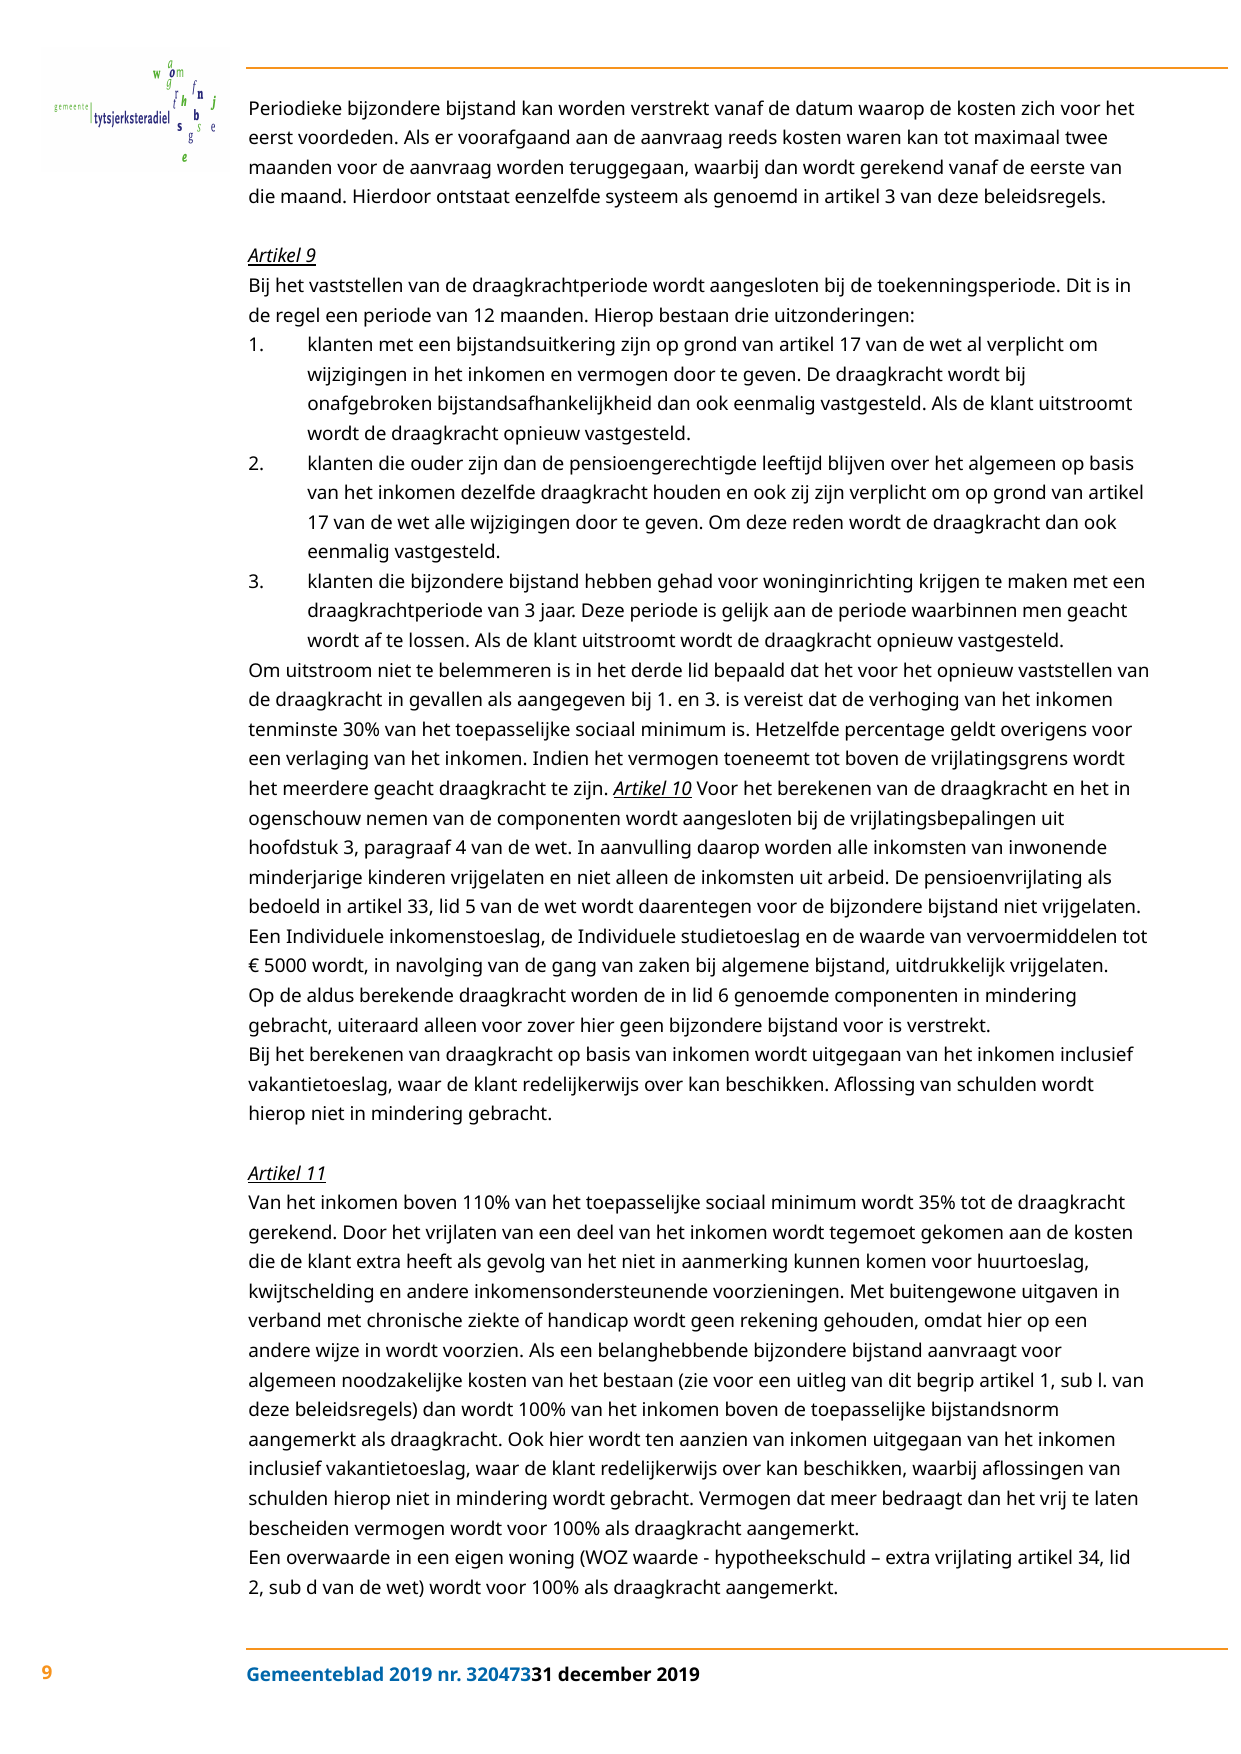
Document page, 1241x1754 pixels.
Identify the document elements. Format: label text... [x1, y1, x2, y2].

text Bij het berekenen van draagkracht op basis van inkomen wordt uitgegaan van het inkomen inclusief vakantietoeslag, waar de klant redelijkerwijs over kan beschikken. Aflossing van schulden wordt hierop niet in mindering gebracht. [248, 1041, 1152, 1126]
list klanten die bijzondere bijstand hebben gehad voor woninginrichting krijgen te maken met een draagkrachtperiode van 3 jaar. Deze periode is gelijk aan de periode waarbinnen men geacht wordt af te lossen. Als de klant uitstroomt wordt de draagkracht opnieuw vastgesteld. [248, 568, 1152, 653]
text Artikel 11 [248, 1160, 1152, 1186]
text Om uitstroom niet te belemmeren is in het derde lid bepaald dat het voor het opnieuw vaststellen van de draagkracht in gevallen als aangegeven bij 1. en 3. is vereist dat de verhoging van het inkomen tenminste 30% van het toepasselijke sociaal minimum is. Hetzelfde percentage geldt overigens voor een verlaging van het inkomen. Indien het vermogen toeneemt tot boven de vrijlatingsgrens wordt het meerdere geacht draagkracht te zijn. Artikel 10 Voor het berekenen van de draagkracht en het in ogenschouw nemen van de componenten wordt aangesloten bij de vrijlatingsbepalingen uit hoofdstuk 3, paragraaf 4 van de wet. In aanvulling daarop worden alle inkomsten van inwonende minderjarige kinderen vrijgelaten en niet alleen de inkomsten uit arbeid. De pensioenvrijlating als bedoeld in artikel 33, lid 5 van de wet wordt daarentegen voor de bijzondere bijstand niet vrijgelaten. [248, 657, 1152, 919]
list klanten met een bijstandsuitkering zijn op grond van artikel 17 van de wet al verplicht om wijzigingen in het inkomen en vermogen door te geven. De draagkracht wordt bij onafgebroken bijstandsafhankelijkheid dan ook eenmalig vastgesteld. Als de klant uitstroomt wordt de draagkracht opnieuw vastgesteld. [248, 331, 1152, 446]
text Periodieke bijzondere bijstand kan worden verstrekt vanaf de datum waarop de kosten zich voor het eerst voordeden. Als er voorafgaand aan de aanvraag reeds kosten waren kan tot maximaal twee maanden voor de aanvraag worden teruggegaan, waarbij dan wordt gerekend vanaf de eerste van die maand. Hierdoor ontstaat eenzelfde systeem als genoemd in artikel 3 van deze beleidsregels. [248, 95, 1152, 209]
text Bij het vaststellen van de draagkrachtperiode wordt aangesloten bij de toekenningsperiode. Dit is in de regel een periode van 12 maanden. Hierop bestaan drie uitzonderingen: [248, 272, 1152, 328]
text Een Individuele inkomenstoeslag, de Individuele studietoeslag en de waarde van vervoermiddelen tot € 5000 wordt, in navolging van de gang van zaken bij algemene bijstand, uitdrukkelijk vrijgelaten. [248, 923, 1152, 978]
text Een overwaarde in een eigen woning (WOZ waarde - hypotheekschuld – extra vrijlating artikel 34, lid 2, sub d van de wet) wordt voor 100% als draagkracht aangemerkt. [248, 1544, 1152, 1600]
list klanten die ouder zijn dan de pensioengerechtigde leeftijd blijven over het algemeen op basis van het inkomen dezelfde draagkracht houden en ook zij zijn verplicht om op grond van artikel 17 van de wet alle wijzigingen door te geven. Om deze reden wordt de draagkracht dan ook eenmalig vastgesteld. [248, 450, 1152, 564]
picture [41, 47, 231, 172]
text Op de aldus berekende draagkracht worden de in lid 6 genoemde componenten in mindering gebracht, uiteraard alleen voor zover hier geen bijzondere bijstand voor is verstrekt. [248, 982, 1152, 1038]
text Van het inkomen boven 110% van het toepasselijke sociaal minimum wordt 35% tot de draagkracht gerekend. Door het vrijlaten van een deel van het inkomen wordt tegemoet gekomen aan de kosten die de klant extra heeft als gevolg van het niet in aanmerking kunnen komen voor huurtoeslag, kwijtschelding en andere inkomensondersteunende voorzieningen. Met buitengewone uitgaven in verband met chronische ziekte of handicap wordt geen rekening gehouden, omdat hier op een andere wijze in wordt voorzien. Als een belanghebbende bijzondere bijstand aanvraagt voor algemeen noodzakelijke kosten van het bestaan (zie voor een uitleg van dit begrip artikel 1, sub l. van deze beleidsregels) dan wordt 100% van het inkomen boven de toepasselijke bijstandsnorm aangemerkt als draagkracht. Ook hier wordt ten aanzien van inkomen uitgegaan van het inkomen inclusief vakantietoeslag, waar de klant redelijkerwijs over kan beschikken, waarbij aflossingen van schulden hierop niet in mindering wordt gebracht. Vermogen dat meer bedraagt dan het vrij te laten bescheiden vermogen wordt voor 100% als draagkracht aangemerkt. [248, 1189, 1152, 1541]
text Artikel 9 [248, 243, 1152, 268]
